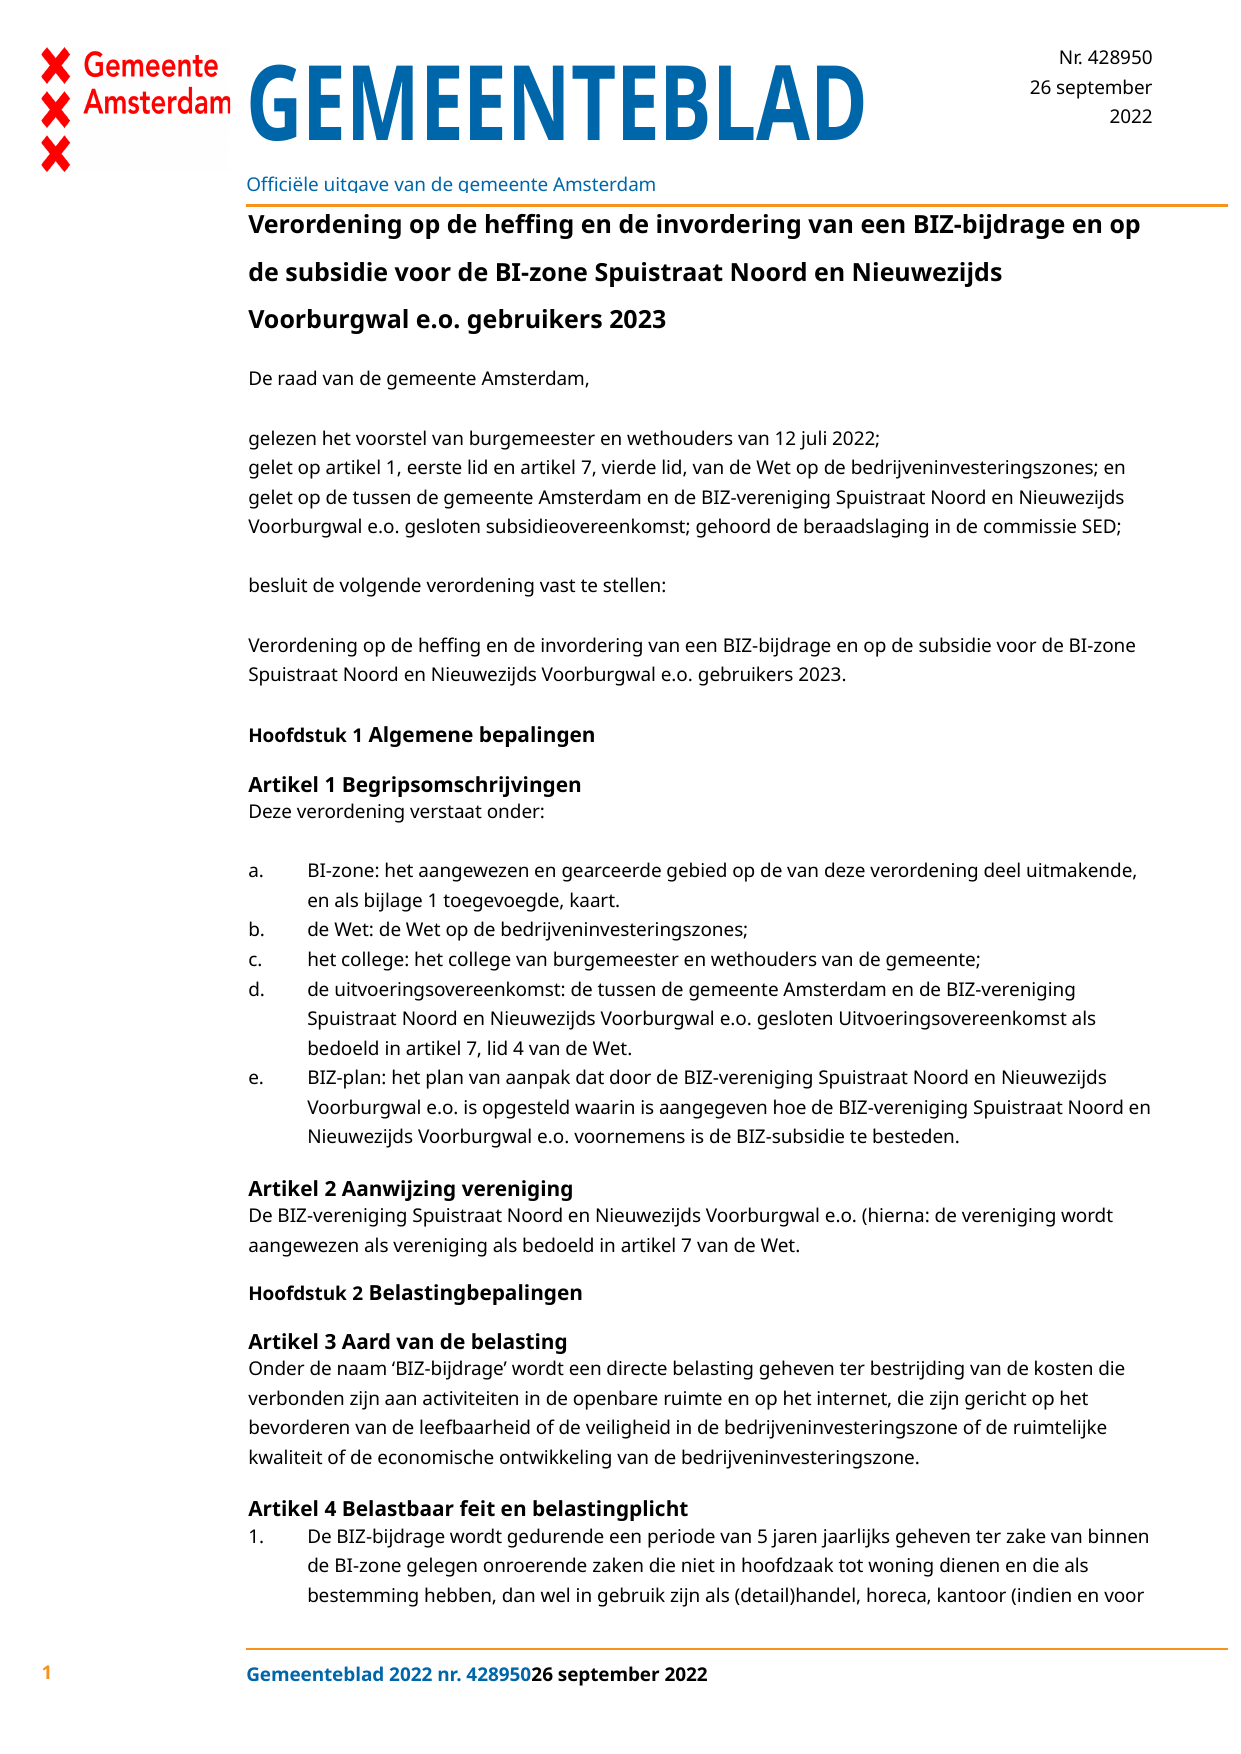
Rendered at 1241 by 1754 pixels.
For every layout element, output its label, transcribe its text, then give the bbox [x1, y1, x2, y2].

text gelezen het voorstel van burgemeester en wethouders van 12 juli 2022; [248, 425, 1152, 450]
text Verordening op de heffing en de invordering van een BIZ-bijdrage en op de subsidie voor de BI-zone Spuistraat Noord en Nieuwezijds Voorburgwal e.o. gebruikers 2023 [248, 207, 1152, 336]
text Artikel 1 Begripsomschrijvingen [248, 770, 1152, 798]
list de uitvoeringsovereenkomst: de tussen de gemeente Amsterdam en de BIZ-vereniging Spuistraat Noord en Nieuwezijds Voorburgwal e.o. gesloten Uitvoeringsovereenkomst als bedoeld in artikel 7, lid 4 van de Wet. [248, 976, 1152, 1061]
text Deze verordening verstaat onder: [248, 798, 1152, 824]
text besluit de volgende verordening vast te stellen: [248, 573, 1152, 598]
text Hoofdstuk 2 Belastingbepalingen [248, 1278, 1152, 1306]
text Artikel 2 Aanwijzing vereniging [248, 1174, 1152, 1202]
text Verordening op de heffing en de invordering van een BIZ-bijdrage en op de subsidie voor de BI-zone Spuistraat Noord en Nieuwezijds Voorburgwal e.o. gebruikers 2023. [248, 632, 1152, 687]
text Onder de naam ‘BIZ-bijdrage’ wordt een directe belasting geheven ter bestrijding van de kosten die verbonden zijn aan activiteiten in de openbare ruimte en op het internet, die zijn gericht op het bevorderen van de leefbaarheid of de veiligheid in de bedrijveninvesteringszone of de ruimtelijke kwaliteit of de economische ontwikkeling van de bedrijveninvesteringszone. [248, 1355, 1152, 1470]
list De BIZ-bijdrage wordt gedurende een periode van 5 jaren jaarlijks geheven ter zake van binnen de BI-zone gelegen onroerende zaken die niet in hoofdzaak tot woning dienen en die als bestemming hebben, dan wel in gebruik zijn als (detail)handel, horeca, kantoor (indien en voor [248, 1523, 1152, 1608]
text De BIZ-vereniging Spuistraat Noord en Nieuwezijds Voorburgwal e.o. (hierna: de vereniging wordt aangewezen als vereniging als bedoeld in artikel 7 van de Wet. [248, 1202, 1152, 1258]
list het college: het college van burgemeester en wethouders van de gemeente; [248, 946, 1152, 972]
list BIZ-plan: het plan van aanpak dat door de BIZ-vereniging Spuistraat Noord en Nieuwezijds Voorburgwal e.o. is opgesteld waarin is aangegeven hoe de BIZ-vereniging Spuistraat Noord en Nieuwezijds Voorburgwal e.o. voornemens is de BIZ-subsidie te besteden. [248, 1064, 1152, 1149]
list de Wet: de Wet op de bedrijveninvesteringszones; [248, 917, 1152, 942]
text Artikel 3 Aard van de belasting [248, 1327, 1152, 1355]
text De raad van de gemeente Amsterdam, [248, 366, 1152, 391]
text gelet op artikel 1, eerste lid en artikel 7, vierde lid, van de Wet op de bedrijveninvesteringszones; en gelet op de tussen de gemeente Amsterdam en de BIZ-vereniging Spuistraat Noord en Nieuwezijds Voorburgwal e.o. gesloten subsidieovereenkomst; gehoord de beraadslaging in de commissie SED; [248, 454, 1152, 539]
list BI-zone: het aangewezen en gearceerde gebied op de van deze verordening deel uitmakende, en als bijlage 1 toegevoegde, kaart. [248, 857, 1152, 913]
text Hoofdstuk 1 Algemene bepalingen [248, 721, 1152, 749]
picture [41, 47, 231, 172]
text Artikel 4 Belastbaar feit en belastingplicht [248, 1494, 1152, 1523]
